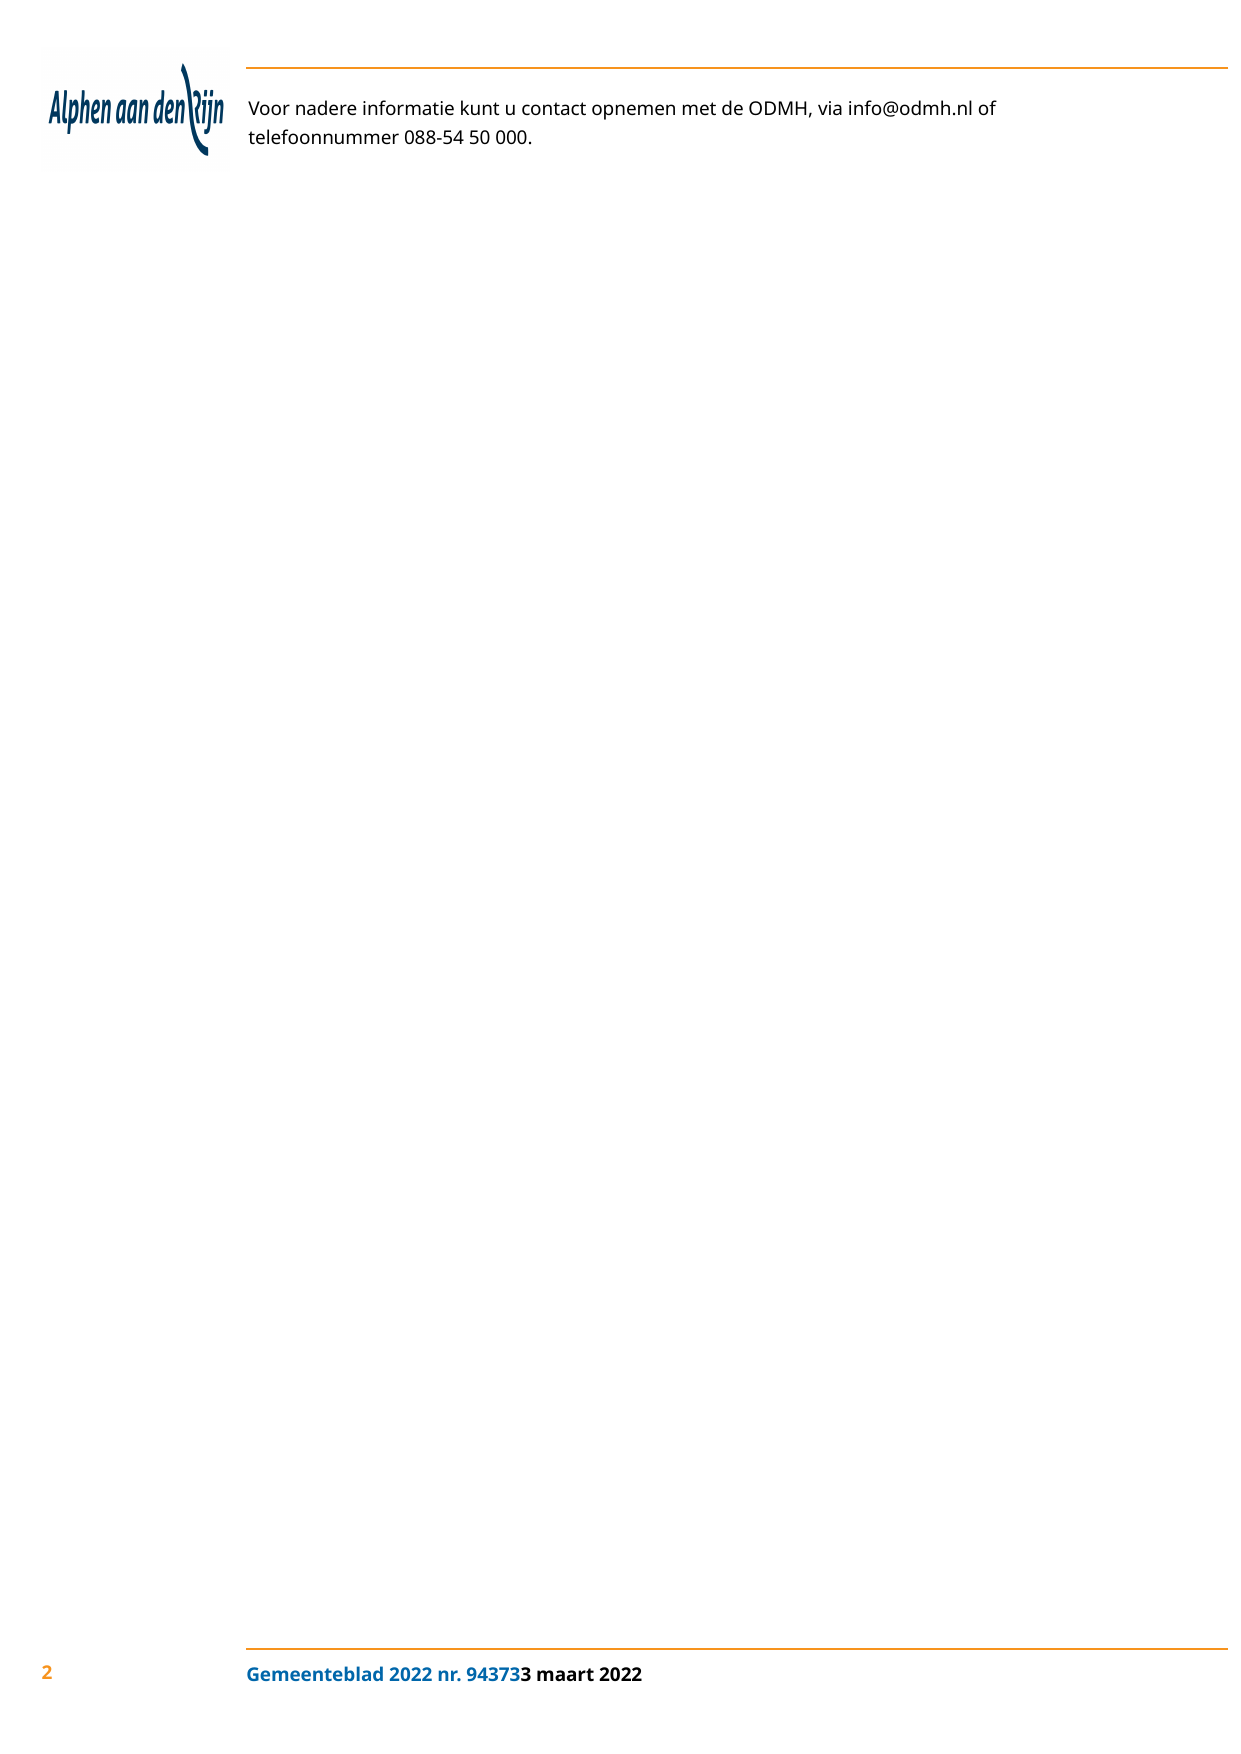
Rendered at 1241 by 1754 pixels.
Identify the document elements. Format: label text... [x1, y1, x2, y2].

picture [41, 47, 231, 172]
text Voor nadere informatie kunt u contact opnemen met de ODMH, via info@odmh.nl of telefoonnummer 088-54 50 000. [248, 95, 1152, 150]
